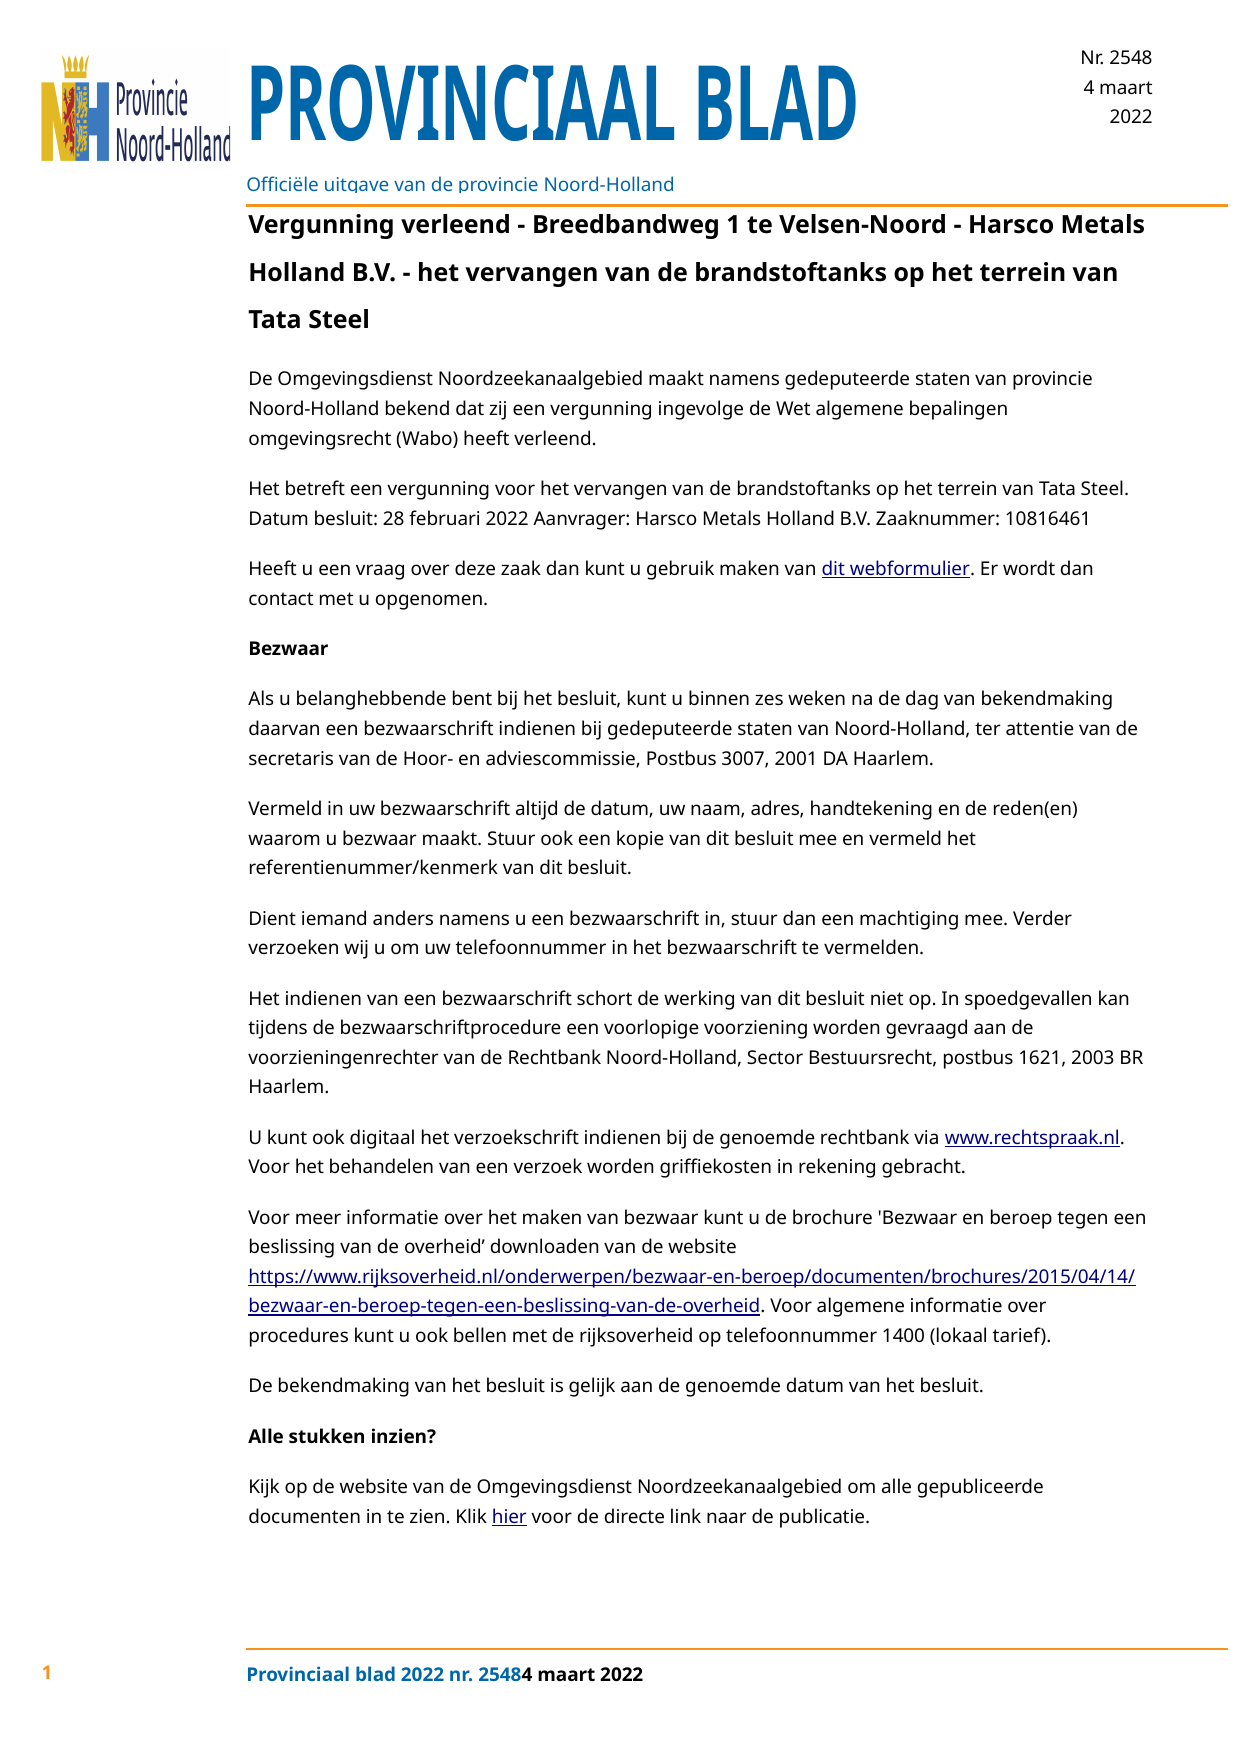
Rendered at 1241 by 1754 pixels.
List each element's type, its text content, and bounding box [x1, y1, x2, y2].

text Dient iemand anders namens u een bezwaarschrift in, stuur dan een machtiging mee. Verder verzoeken wij u om uw telefoonnummer in het bezwaarschrift te vermelden. [248, 905, 1152, 960]
text Als u belanghebbende bent bij het besluit, kunt u binnen zes weken na de dag van bekendmaking daarvan een bezwaarschrift indienen bij gedeputeerde staten van Noord-Holland, ter attentie van de secretaris van de Hoor- en adviescommissie, Postbus 3007, 2001 DA Haarlem. [248, 686, 1152, 770]
text Bezwaar [248, 635, 1152, 661]
text Kijk op de website van de Omgevingsdienst Noordzeekanaalgebied om alle gepubliceerde documenten in te zien. Klik hier voor de directe link naar de publicatie. [248, 1473, 1152, 1529]
text Vermeld in uw bezwaarschrift altijd de datum, uw naam, adres, handtekening en de reden(en) waarom u bezwaar maakt. Stuur ook een kopie van dit besluit mee en vermeld het referentienummer/kenmerk van dit besluit. [248, 795, 1152, 880]
text Heeft u een vraag over deze zaak dan kunt u gebruik maken van dit webformulier. Er wordt dan contact met u opgenomen. [248, 555, 1152, 610]
text De Omgevingsdienst Noordzeekanaalgebied maakt namens gedeputeerde staten van provincie Noord-Holland bekend dat zij een vergunning ingevolge de Wet algemene bepalingen omgevingsrecht (Wabo) heeft verleend. [248, 366, 1152, 450]
text U kunt ook digitaal het verzoekschrift indienen bij de genoemde rechtbank via www.rechtspraak.nl. Voor het behandelen van een verzoek worden griffiekosten in rekening gebracht. [248, 1124, 1152, 1179]
text Vergunning verleend - Breedbandweg 1 te Velsen-Noord - Harsco Metals Holland B.V. - het vervangen van de brandstoftanks op het terrein van Tata Steel [248, 207, 1152, 336]
text Voor meer informatie over het maken van bezwaar kunt u de brochure 'Bezwaar en beroep tegen een beslissing van de overheid’ downloaden van de website https://www.rijksoverheid.nl/onderwerpen/bezwaar-en-beroep/documenten/brochures/2015/04/14/bezwaar-en-beroep-tegen-een-beslissing-van-de-overheid. Voor algemene informatie over procedures kunt u ook bellen met de rijksoverheid op telefoonnummer 1400 (lokaal tarief). [248, 1204, 1152, 1348]
picture [41, 47, 231, 172]
text Het indienen van een bezwaarschrift schort de werking van dit besluit niet op. In spoedgevallen kan tijdens de bezwaarschriftprocedure een voorlopige voorziening worden gevraagd aan de voorzieningenrechter van de Rechtbank Noord-Holland, Sector Bestuursrecht, postbus 1621, 2003 BR Haarlem. [248, 985, 1152, 1099]
text De bekendmaking van het besluit is gelijk aan de genoemde datum van het besluit. [248, 1373, 1152, 1398]
text Het betreft een vergunning voor het vervangen van de brandstoftanks op het terrein van Tata Steel. Datum besluit: 28 februari 2022 Aanvrager: Harsco Metals Holland B.V. Zaaknummer: 10816461 [248, 475, 1152, 530]
text Alle stukken inzien? [248, 1423, 1152, 1449]
